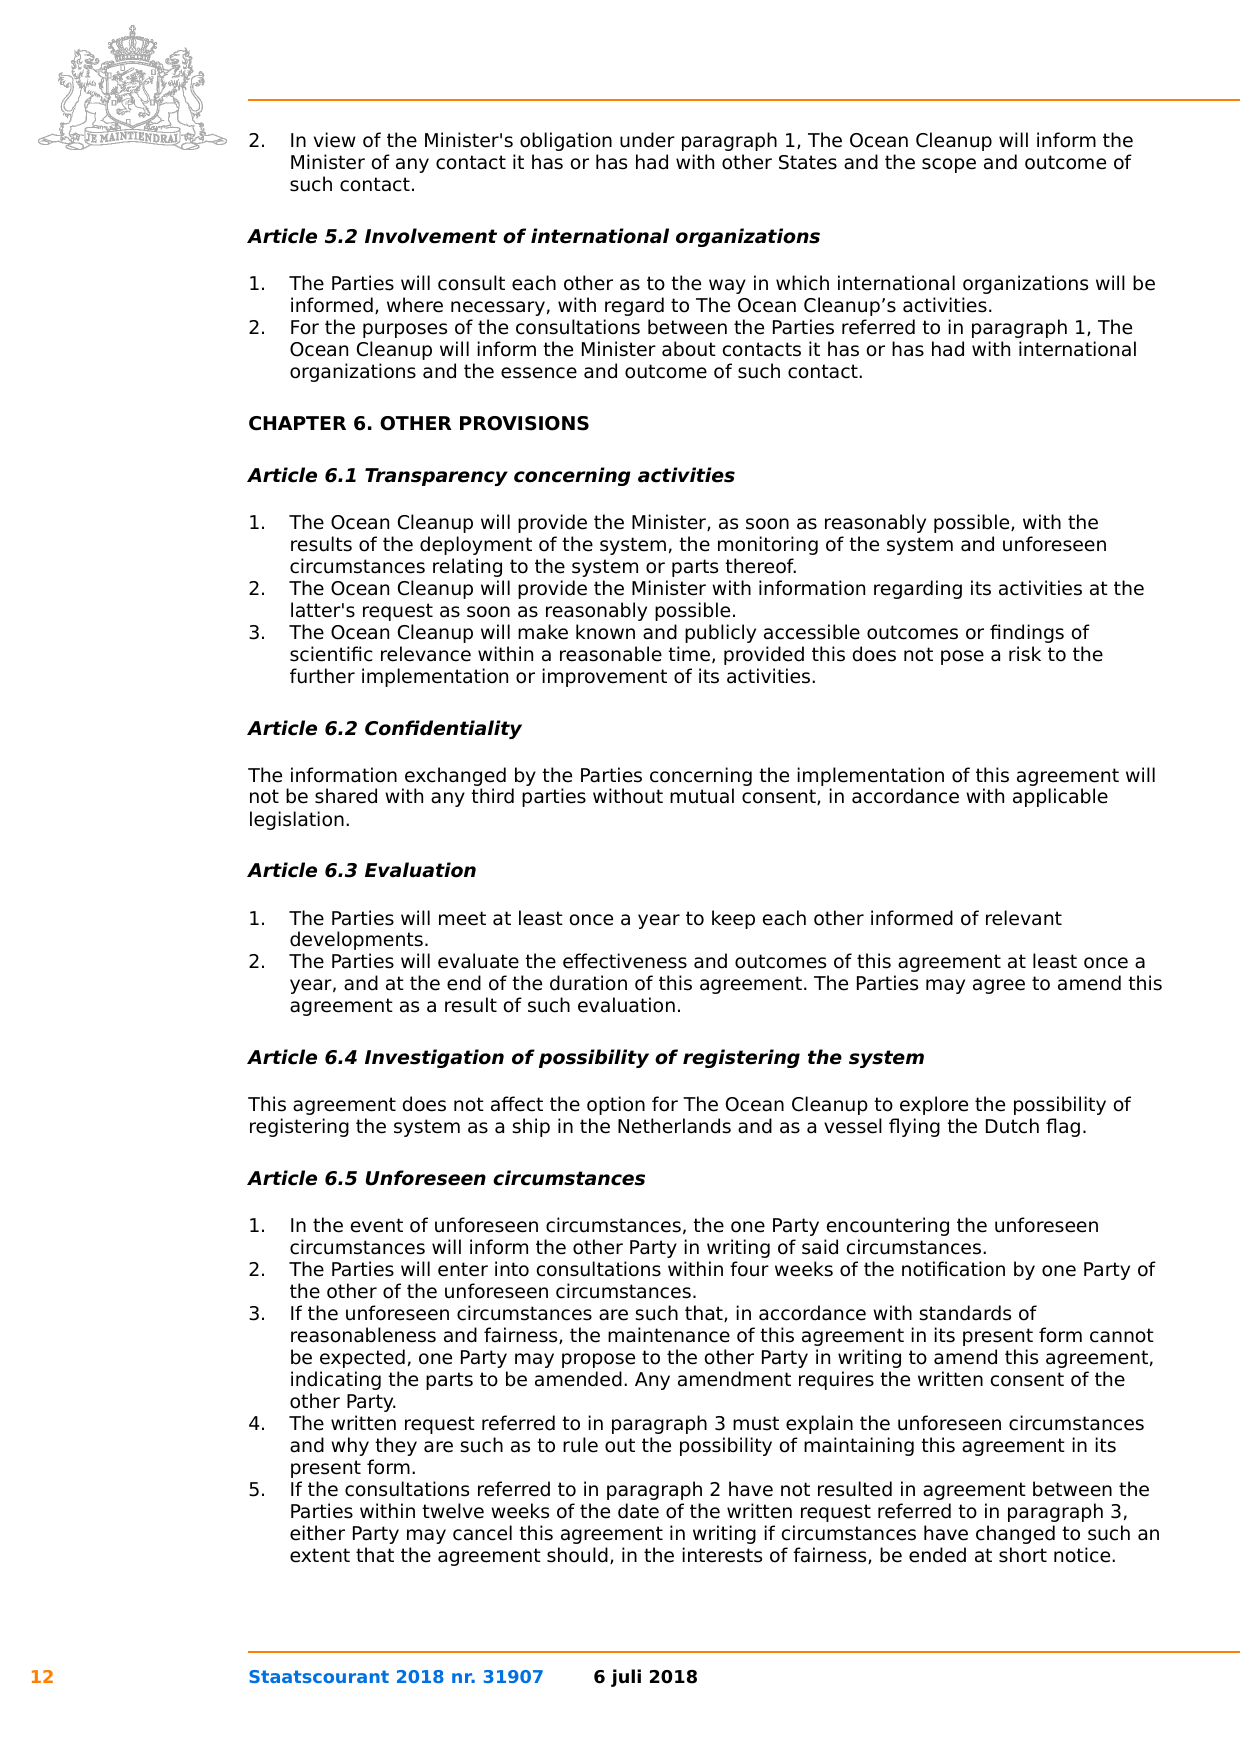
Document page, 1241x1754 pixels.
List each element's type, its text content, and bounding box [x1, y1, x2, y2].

text 4. The written request referred to in paragraph 3 must explain the unforeseen circumstances and why they are such as to rule out the possibility of maintaining this agreement in its present form. [248, 1413, 1163, 1479]
text 3. The Ocean Cleanup will make known and publicly accessible outcomes or findings of scientific relevance within a reasonable time, provided this does not pose a risk to the further implementation or improvement of its activities. [248, 622, 1163, 687]
text 1. The Parties will consult each other as to the way in which international organizations will be informed, where necessary, with regard to The Ocean Cleanup’s activities. [248, 273, 1163, 317]
text 2. In view of the Minister's obligation under paragraph 1, The Ocean Cleanup will inform the Minister of any contact it has or has had with other States and the scope and outcome of such contact. [248, 130, 1163, 196]
text This agreement does not affect the option for The Ocean Cleanup to explore the possibility of registering the system as a ship in the Netherlands and as a vessel flying the Dutch flag. [248, 1094, 1163, 1138]
text 2. For the purposes of the consultations between the Parties referred to in paragraph 1, The Ocean Cleanup will inform the Minister about contacts it has or has had with international organizations and the essence and outcome of such contact. [248, 317, 1163, 383]
subtitle Article 6.2 Confidentiality [248, 717, 1163, 739]
text 2. The Ocean Cleanup will provide the Minister with information regarding its activities at the latter's request as soon as reasonably possible. [248, 578, 1163, 622]
subtitle CHAPTER 6. OTHER PROVISIONS [248, 413, 1163, 435]
subtitle Article 6.4 Investigation of possibility of registering the system [248, 1047, 1163, 1069]
text 5. If the consultations referred to in paragraph 2 have not resulted in agreement between the Parties within twelve weeks of the date of the written request referred to in paragraph 3, either Party may cancel this agreement in writing if circumstances have changed to such an extent that the agreement should, in the interests of fairness, be ended at short notice. [248, 1479, 1163, 1567]
text 1. The Ocean Cleanup will provide the Minister, as soon as reasonably possible, with the results of the deployment of the system, the monitoring of the system and unforeseen circumstances relating to the system or parts thereof. [248, 512, 1163, 578]
text 1. The Parties will meet at least once a year to keep each other informed of relevant developments. [248, 907, 1163, 951]
subtitle Article 6.5 Unforeseen circumstances [248, 1168, 1163, 1190]
subtitle Article 6.3 Evaluation [248, 860, 1163, 882]
text 2. The Parties will enter into consultations within four weeks of the notification by one Party of the other of the unforeseen circumstances. [248, 1259, 1163, 1303]
subtitle Article 5.2 Involvement of international organizations [248, 226, 1163, 248]
text The information exchanged by the Parties concerning the implementation of this agreement will not be shared with any third parties without mutual consent, in accordance with applicable legislation. [248, 764, 1163, 830]
text 2. The Parties will evaluate the effectiveness and outcomes of this agreement at least once a year, and at the end of the duration of this agreement. The Parties may agree to amend this agreement as a result of such evaluation. [248, 951, 1163, 1017]
picture [38, 25, 227, 150]
text 1. In the event of unforeseen circumstances, the one Party encountering the unforeseen circumstances will inform the other Party in writing of said circumstances. [248, 1215, 1163, 1259]
subtitle Article 6.1 Transparency concerning activities [248, 465, 1163, 487]
text 3. If the unforeseen circumstances are such that, in accordance with standards of reasonableness and fairness, the maintenance of this agreement in its present form cannot be expected, one Party may propose to the other Party in writing to amend this agreement, indicating the parts to be amended. Any amendment requires the written consent of the other Party. [248, 1303, 1163, 1413]
